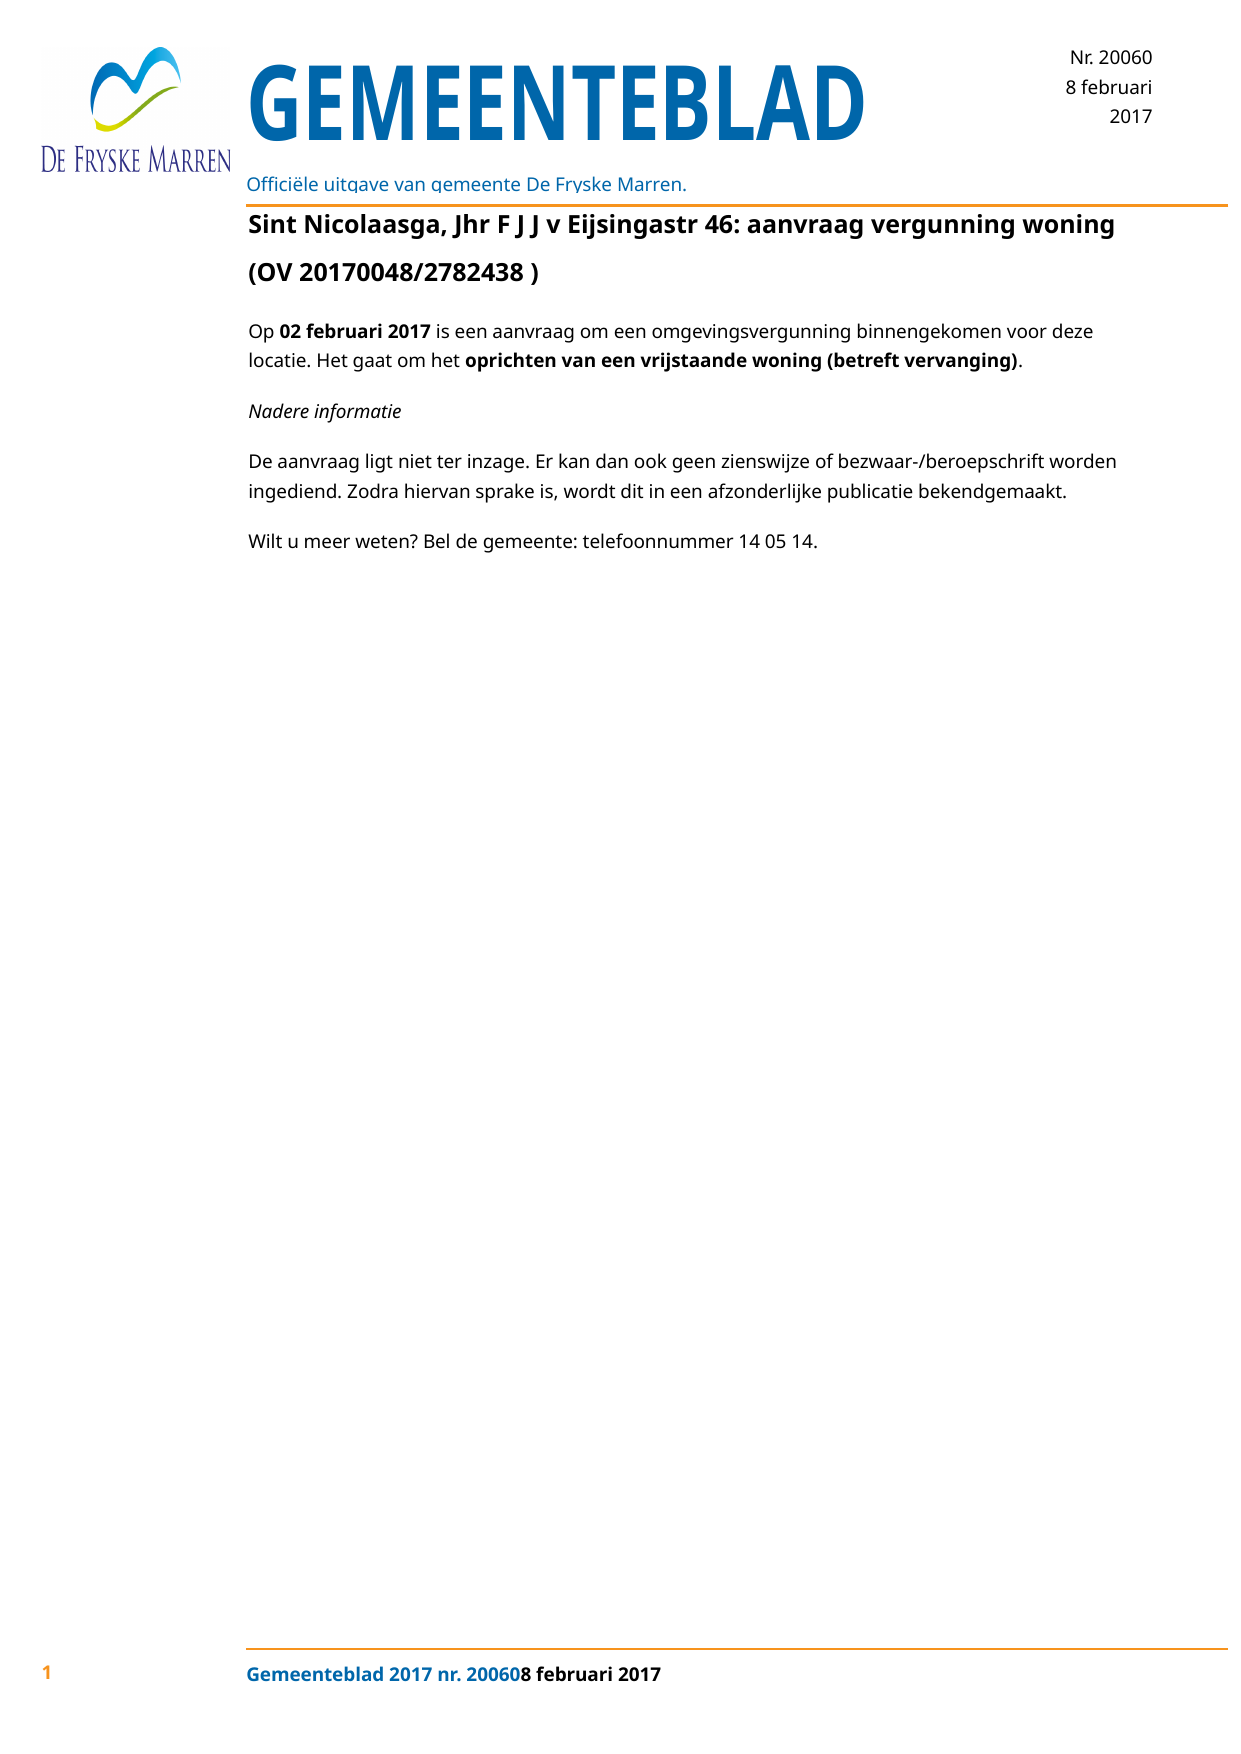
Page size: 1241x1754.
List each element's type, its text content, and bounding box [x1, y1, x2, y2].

picture [41, 47, 231, 172]
text Wilt u meer weten? Bel de gemeente: telefoonnummer 14 05 14. [248, 528, 1152, 554]
text Op 02 februari 2017 is een aanvraag om een omgevingsvergunning binnengekomen voor deze locatie. Het gaat om het oprichten van een vrijstaande woning (betreft vervanging). [248, 318, 1152, 373]
text Nadere informatie [248, 398, 1152, 424]
text Sint Nicolaasga, Jhr F J J v Eijsingastr 46: aanvraag vergunning woning (OV 20170048/2782438 ) [248, 207, 1152, 288]
text De aanvraag ligt niet ter inzage. Er kan dan ook geen zienswijze of bezwaar-/beroepschrift worden ingediend. Zodra hiervan sprake is, wordt dit in een afzonderlijke publicatie bekendgemaakt. [248, 448, 1152, 504]
